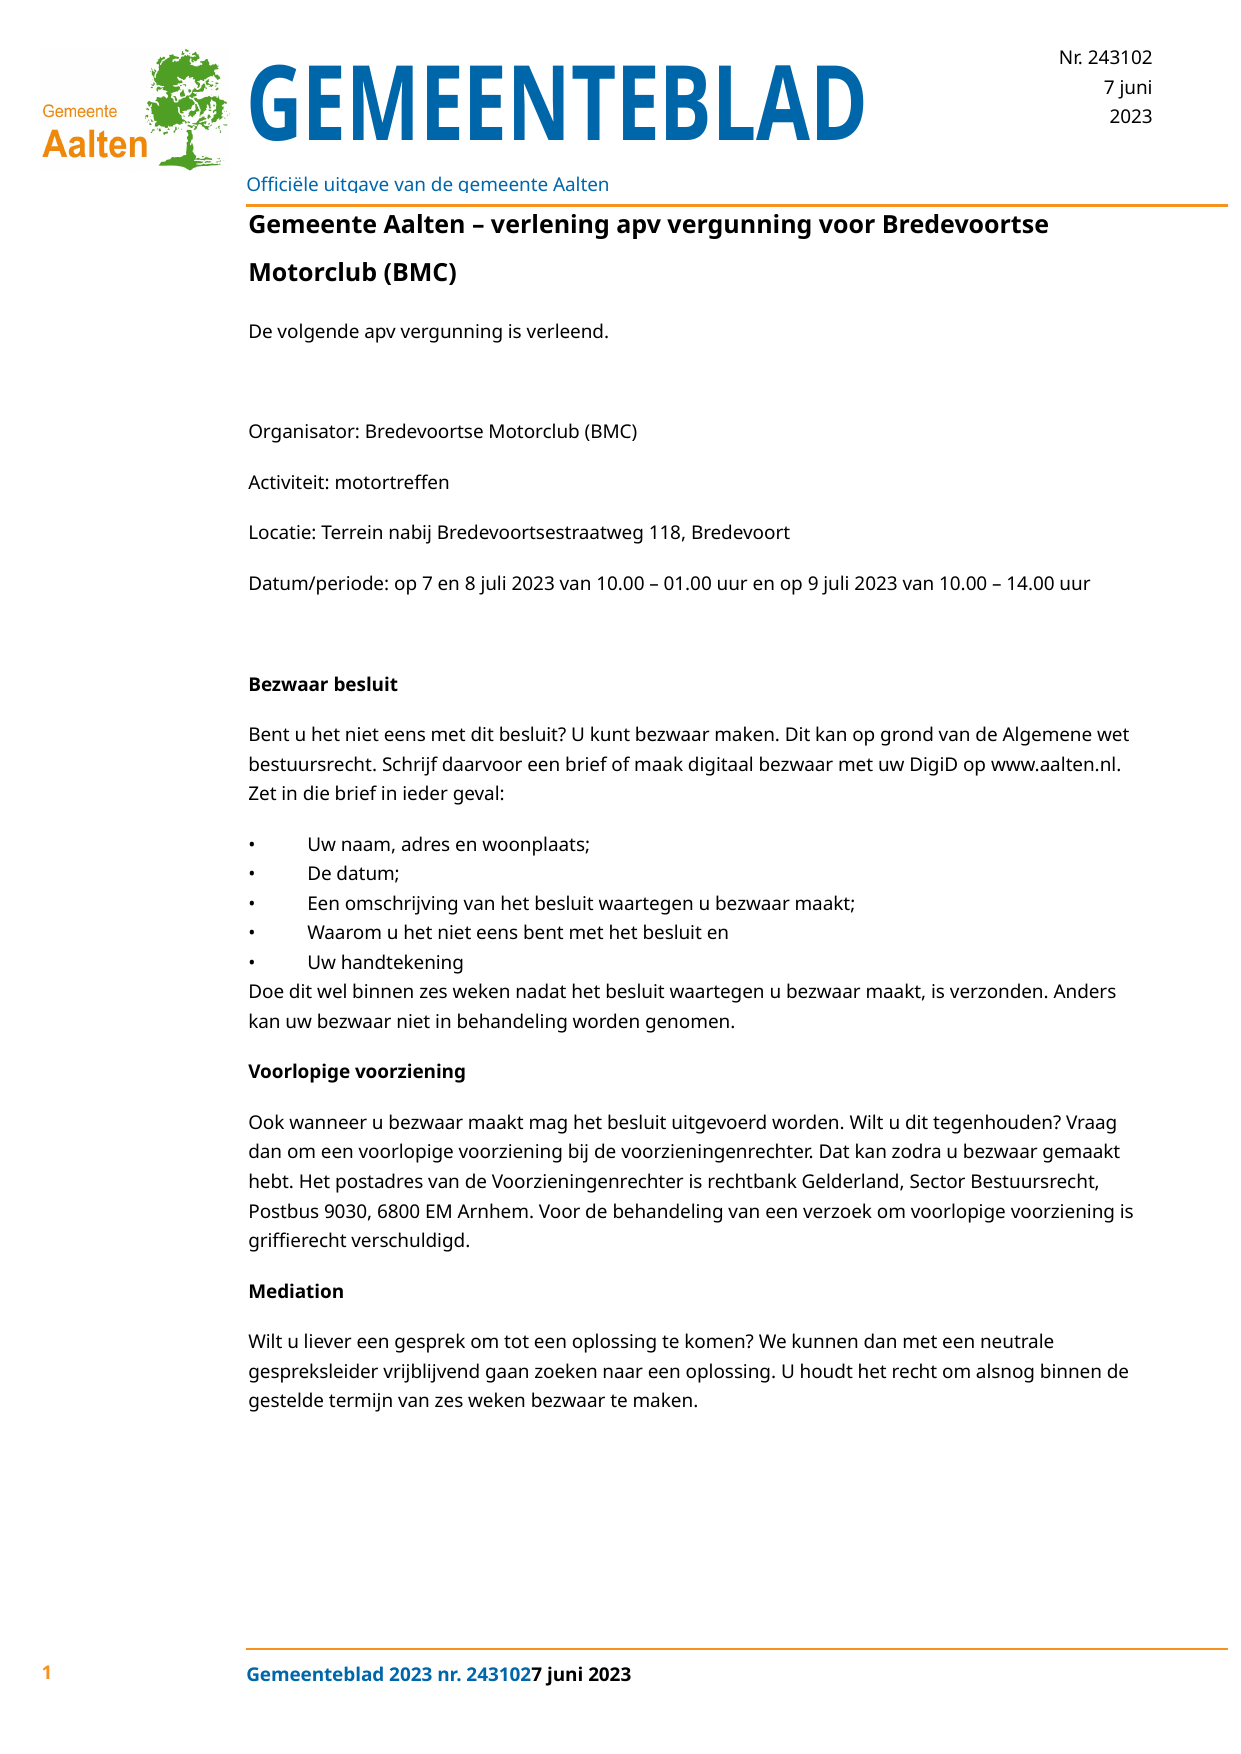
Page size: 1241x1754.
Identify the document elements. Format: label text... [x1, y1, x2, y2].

text De volgende apv vergunning is verleend. [248, 318, 1152, 344]
list Waarom u het niet eens bent met het besluit en [248, 919, 1152, 945]
text Datum/periode: op 7 en 8 juli 2023 van 10.00 – 01.00 uur en op 9 juli 2023 van 10.00 – 14.00 uur [248, 570, 1152, 596]
text Mediation [248, 1278, 1152, 1304]
text Voorlopige voorziening [248, 1059, 1152, 1084]
list De datum; [248, 860, 1152, 886]
list Een omschrijving van het besluit waartegen u bezwaar maakt; [248, 890, 1152, 916]
picture [41, 47, 231, 172]
list Uw handtekening [248, 949, 1152, 975]
text Organisator: Bredevoortse Motorclub (BMC) [248, 419, 1152, 444]
list Uw naam, adres en woonplaats; [248, 831, 1152, 857]
text Locatie: Terrein nabij Bredevoortsestraatweg 118, Bredevoort [248, 519, 1152, 545]
text Bent u het niet eens met dit besluit? U kunt bezwaar maken. Dit kan op grond van de Algemene wet bestuursrecht. Schrijf daarvoor een brief of maak digitaal bezwaar met uw DigiD op www.aalten.nl. Zet in die brief in ieder geval: [248, 721, 1152, 806]
text Activiteit: motortreffen [248, 469, 1152, 495]
text Bezwaar besluit [248, 671, 1152, 697]
text Ook wanneer u bezwaar maakt mag het besluit uitgevoerd worden. Wilt u dit tegenhouden? Vraag dan om een voorlopige voorziening bij de voorzieningenrechter. Dat kan zodra u bezwaar gemaakt hebt. Het postadres van de Voorzieningenrechter is rechtbank Gelderland, Sector Bestuursrecht, Postbus 9030, 6800 EM Arnhem. Voor de behandeling van een verzoek om voorlopige voorziening is griffierecht verschuldigd. [248, 1109, 1152, 1253]
text Gemeente Aalten – verlening apv vergunning voor Bredevoortse Motorclub (BMC) [248, 207, 1152, 288]
text Wilt u liever een gesprek om tot een oplossing te komen? We kunnen dan met een neutrale gespreksleider vrijblijvend gaan zoeken naar een oplossing. U houdt het recht om alsnog binnen de gestelde termijn van zes weken bezwaar te maken. [248, 1328, 1152, 1413]
text Doe dit wel binnen zes weken nadat het besluit waartegen u bezwaar maakt, is verzonden. Anders kan uw bezwaar niet in behandeling worden genomen. [248, 979, 1152, 1034]
